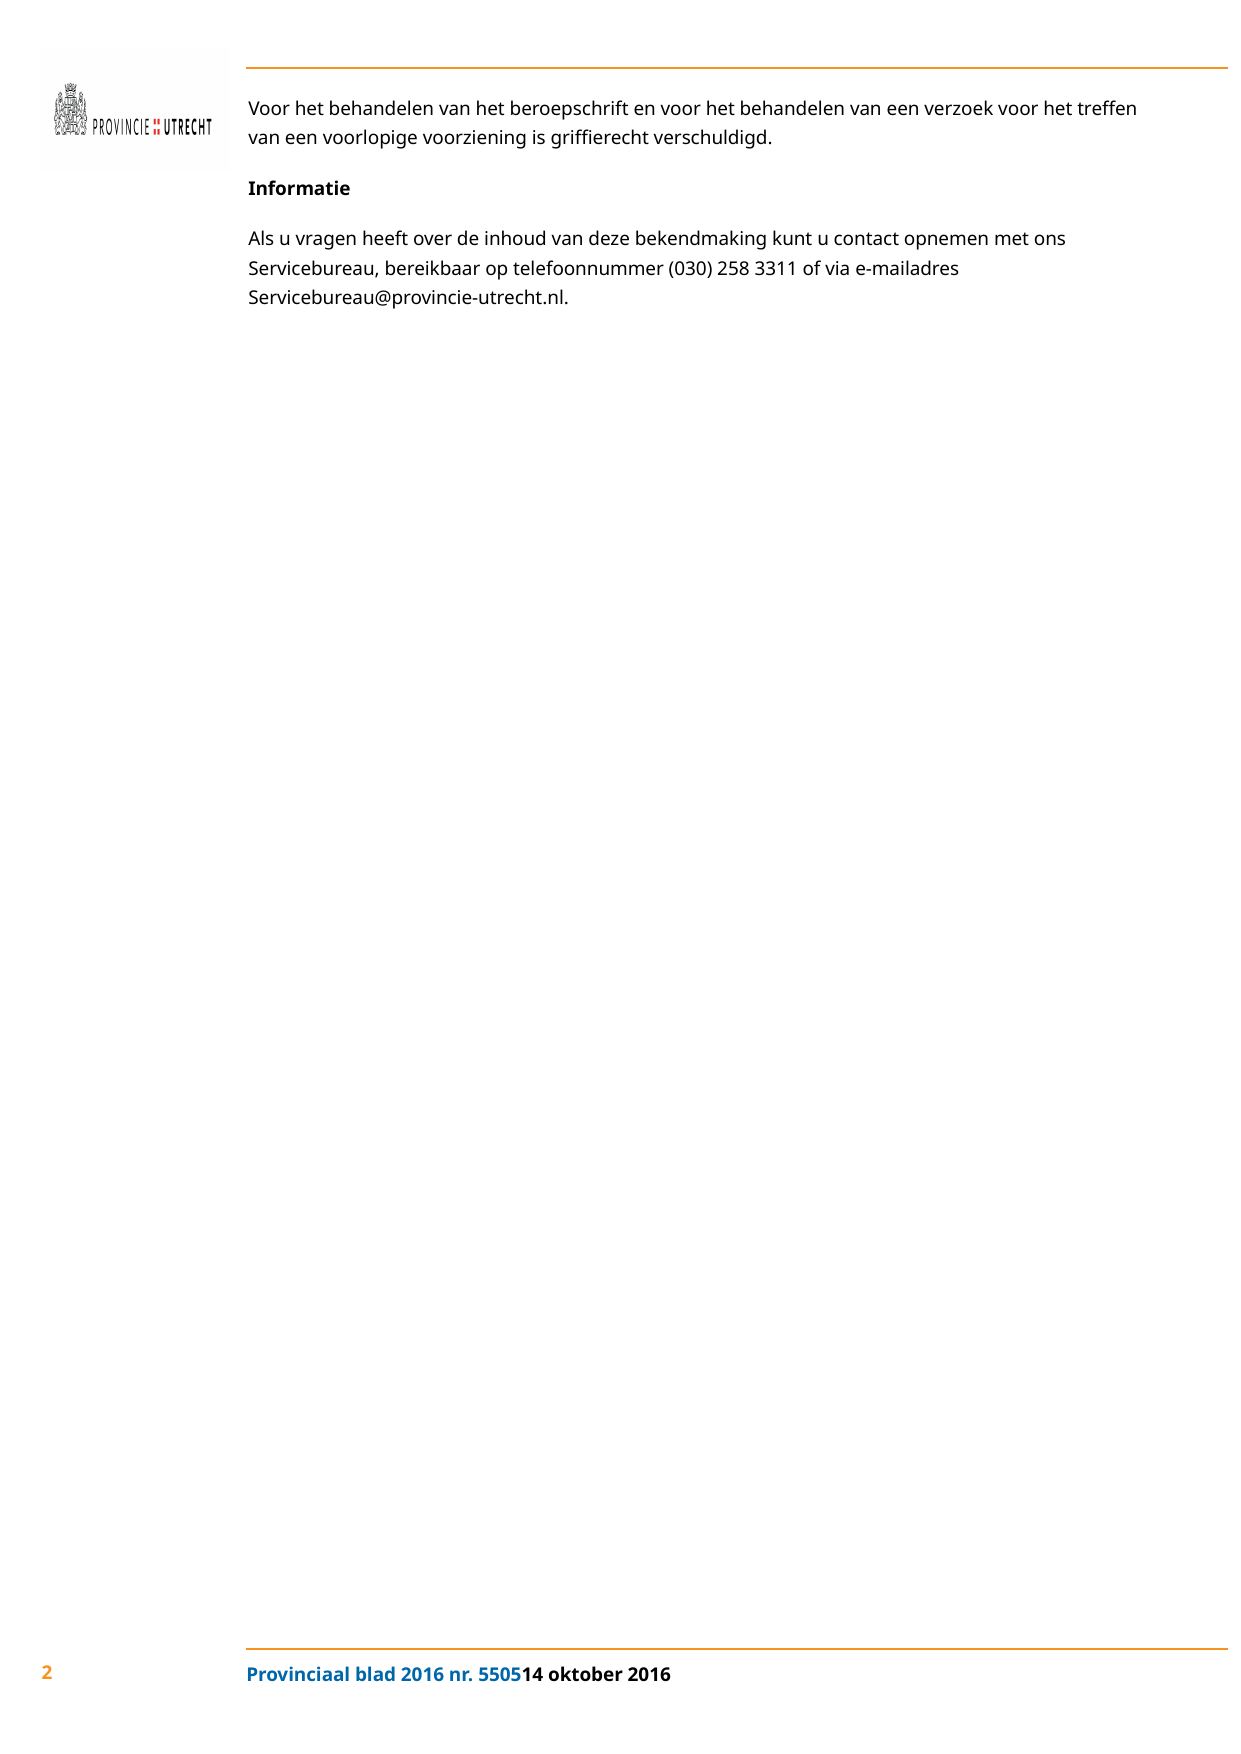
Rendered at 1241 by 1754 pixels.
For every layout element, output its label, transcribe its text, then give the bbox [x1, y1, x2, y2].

text Informatie [248, 175, 1152, 201]
text Voor het behandelen van het beroepschrift en voor het behandelen van een verzoek voor het treffen van een voorlopige voorziening is griffierecht verschuldigd. [248, 95, 1152, 150]
picture [41, 47, 231, 172]
text Als u vragen heeft over de inhoud van deze bekendmaking kunt u contact opnemen met ons Servicebureau, bereikbaar op telefoonnummer (030) 258 3311 of via e-mailadres Servicebureau@provincie-utrecht.nl. [248, 225, 1152, 310]
